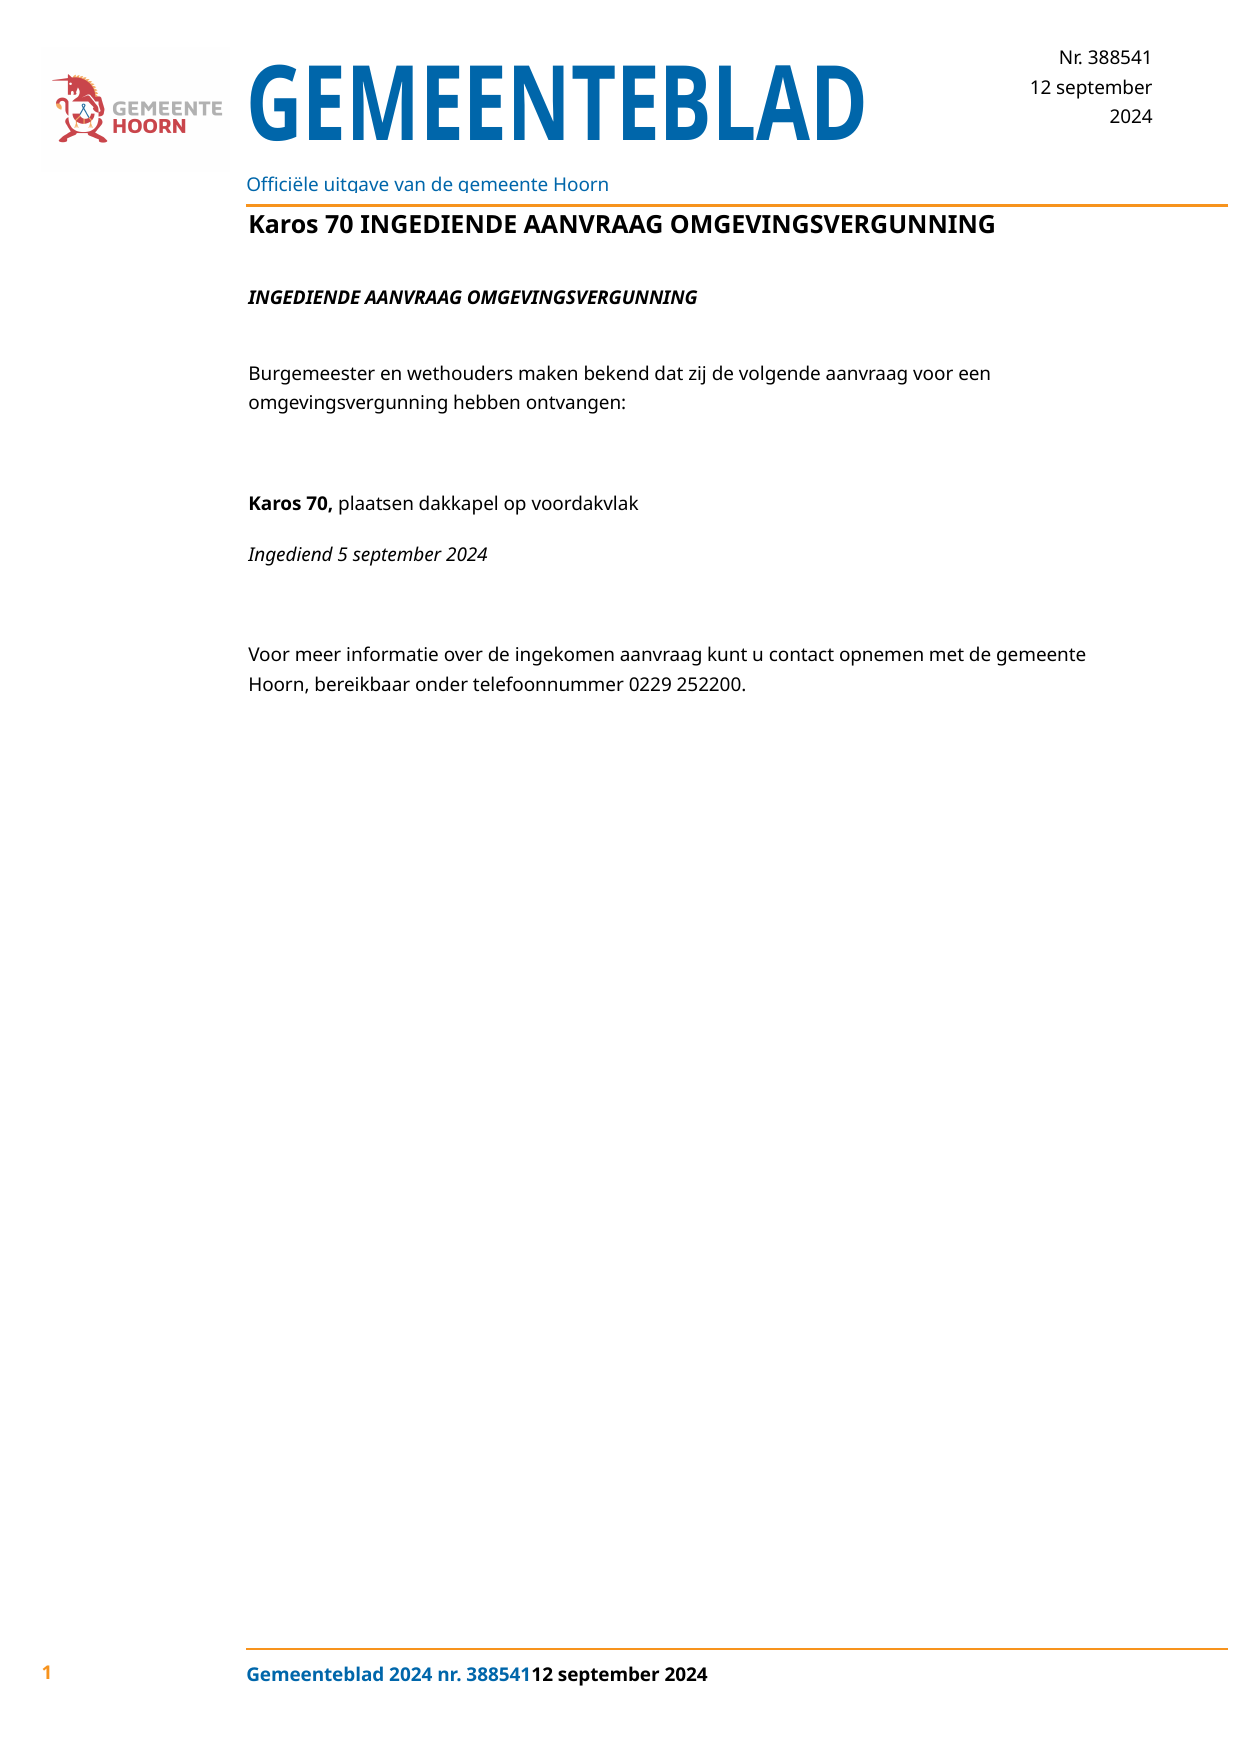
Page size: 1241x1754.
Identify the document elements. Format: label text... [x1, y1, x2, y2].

text Karos 70, plaatsen dakkapel op voordakvlak [248, 490, 1152, 516]
text INGEDIENDE AANVRAAG OMGEVINGSVERGUNNING [248, 284, 1152, 309]
text Karos 70 INGEDIENDE AANVRAAG OMGEVINGSVERGUNNING [248, 207, 1152, 241]
text Burgemeester en wethouders maken bekend dat zij de volgende aanvraag voor een omgevingsvergunning hebben ontvangen: [248, 360, 1152, 415]
text Ingediend 5 september 2024 [248, 541, 1152, 567]
picture [41, 47, 231, 172]
text Voor meer informatie over de ingekomen aanvraag kunt u contact opnemen met de gemeente Hoorn, bereikbaar onder telefoonnummer 0229 252200. [248, 642, 1152, 697]
